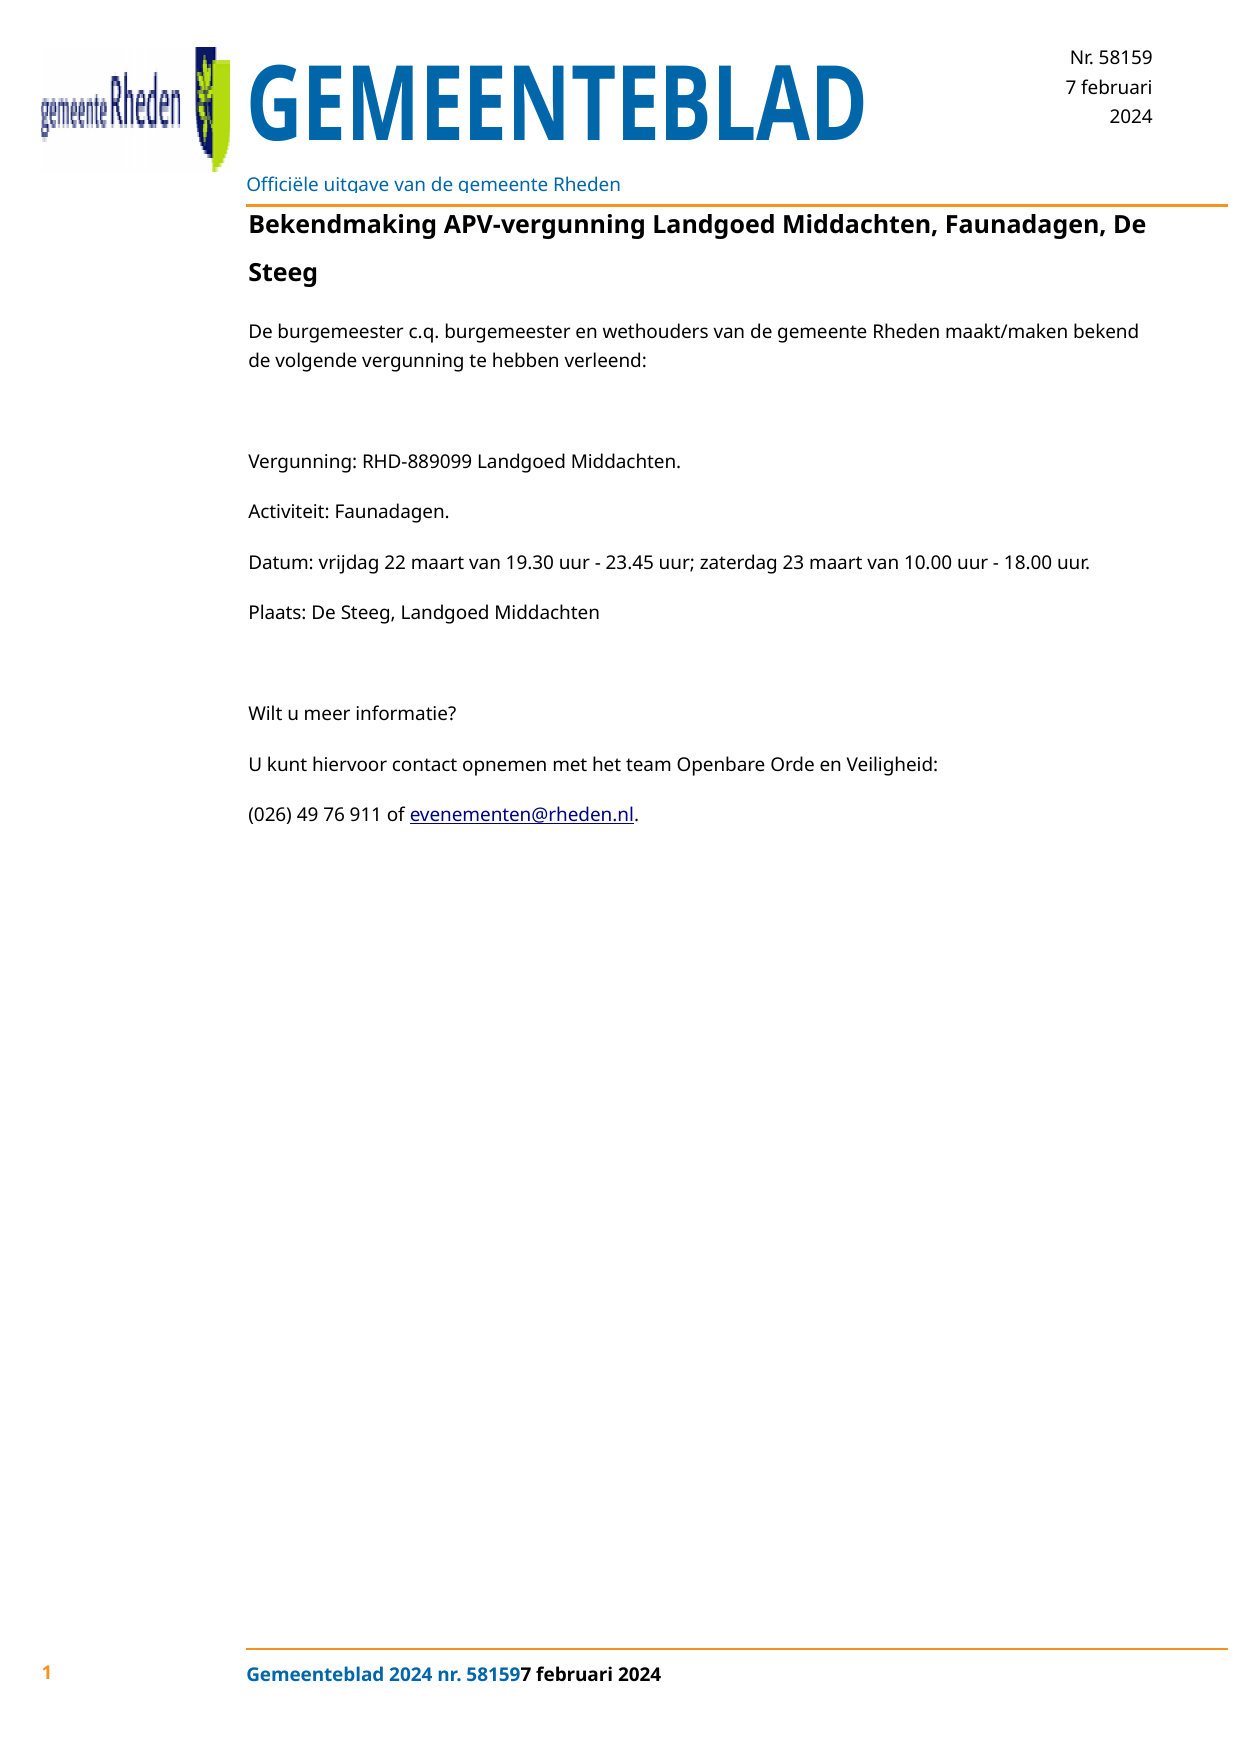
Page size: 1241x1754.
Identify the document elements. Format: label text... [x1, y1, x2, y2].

text Plaats: De Steeg, Landgoed Middachten [248, 599, 1152, 625]
picture [41, 47, 231, 172]
text Datum: vrijdag 22 maart van 19.30 uur - 23.45 uur; zaterdag 23 maart van 10.00 uur - 18.00 uur. [248, 549, 1152, 575]
text (026) 49 76 911 of evenementen@rheden.nl. [248, 801, 1152, 827]
text Bekendmaking APV-vergunning Landgoed Middachten, Faunadagen, De Steeg [248, 207, 1152, 288]
text De burgemeester c.q. burgemeester en wethouders van de gemeente Rheden maakt/maken bekend de volgende vergunning te hebben verleend: [248, 318, 1152, 373]
text U kunt hiervoor contact opnemen met het team Openbare Orde en Veiligheid: [248, 751, 1152, 777]
text Wilt u meer informatie? [248, 700, 1152, 726]
text Vergunning: RHD-889099 Landgoed Middachten. [248, 448, 1152, 474]
text Activiteit: Faunadagen. [248, 499, 1152, 524]
